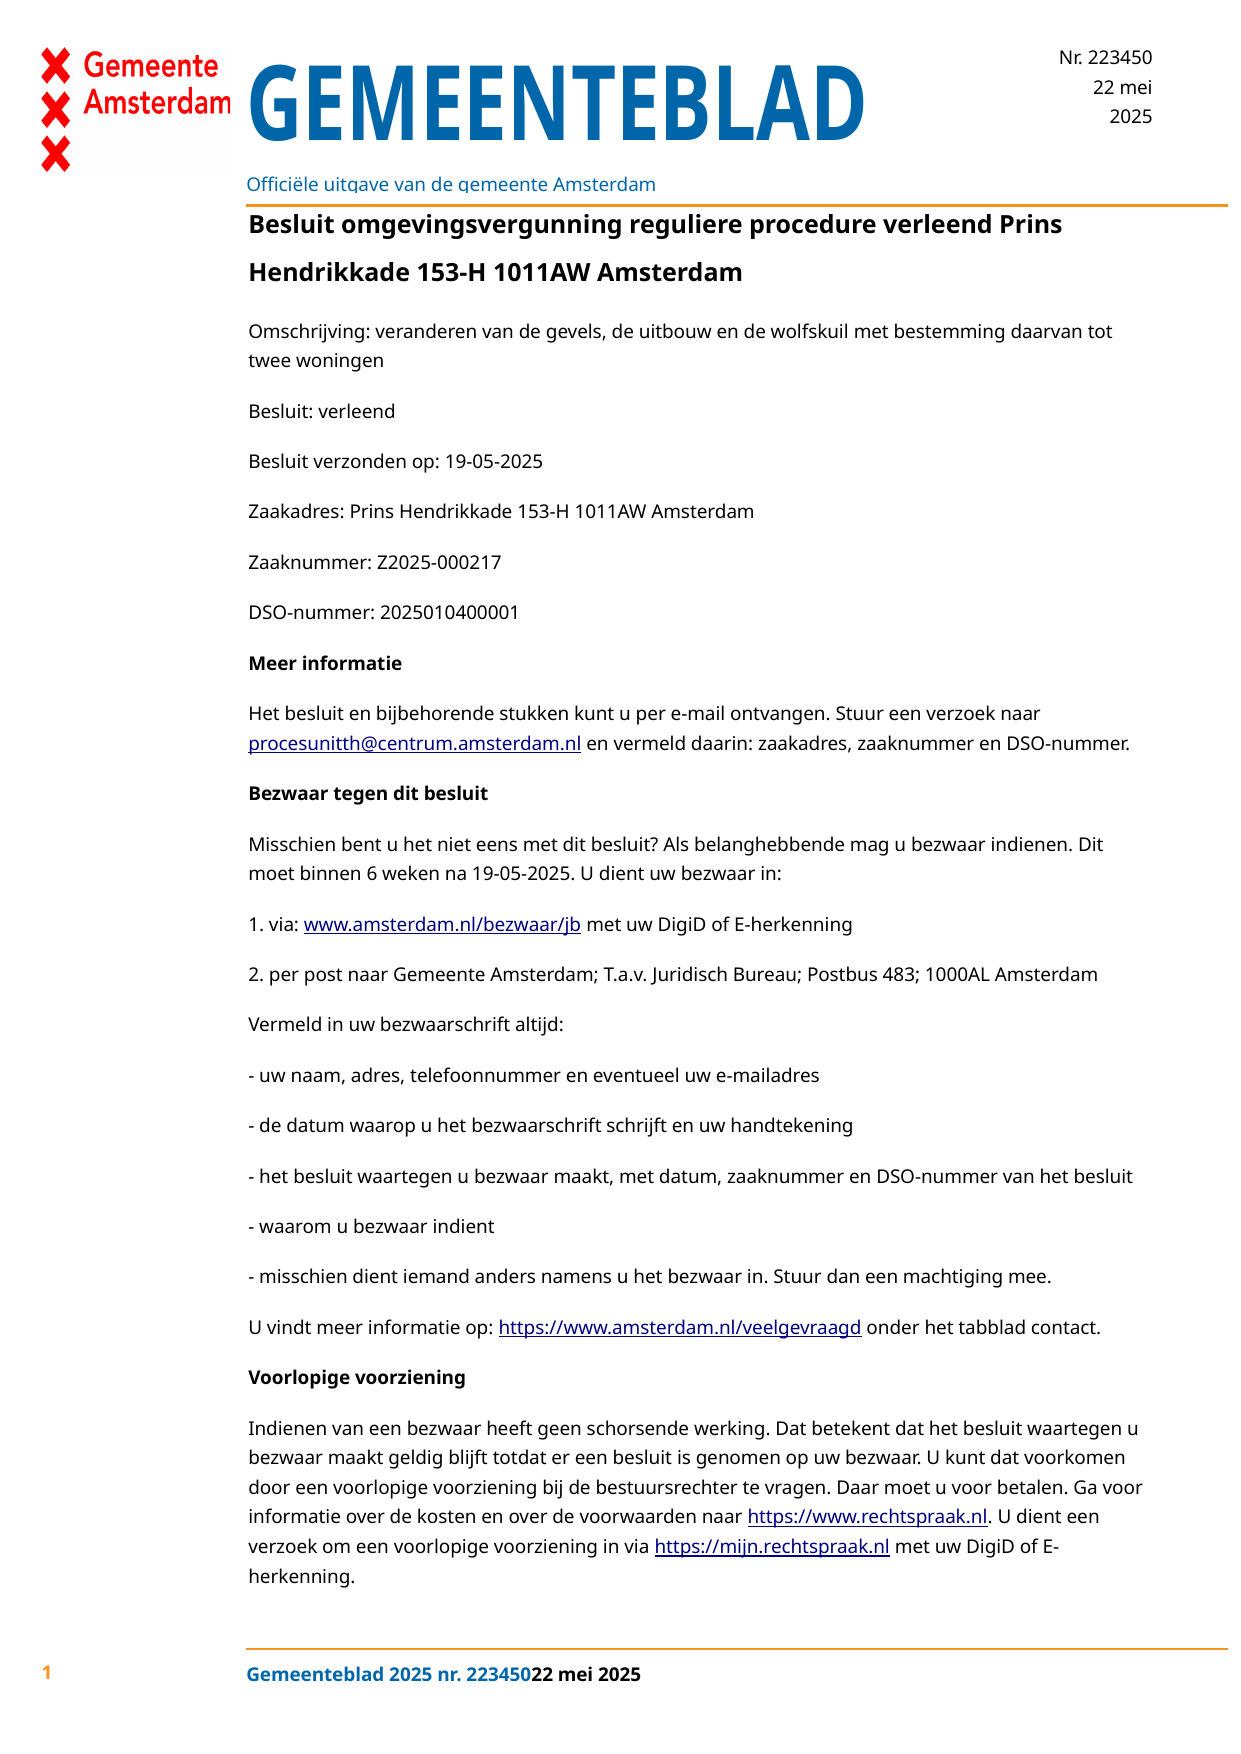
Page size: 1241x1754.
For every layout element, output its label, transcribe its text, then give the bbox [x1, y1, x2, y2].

text Voorlopige voorziening [248, 1364, 1152, 1390]
text Omschrijving: veranderen van de gevels, de uitbouw en de wolfskuil met bestemming daarvan tot twee woningen [248, 318, 1152, 373]
text Zaaknummer: Z2025-000217 [248, 549, 1152, 575]
text Misschien bent u het niet eens met dit besluit? Als belanghebbende mag u bezwaar indienen. Dit moet binnen 6 weken na 19-05-2025. U dient uw bezwaar in: [248, 831, 1152, 886]
text - waarom u bezwaar indient [248, 1213, 1152, 1239]
text Bezwaar tegen dit besluit [248, 780, 1152, 806]
text - misschien dient iemand anders namens u het bezwaar in. Stuur dan een machtiging mee. [248, 1264, 1152, 1289]
text U vindt meer informatie op: https://www.amsterdam.nl/veelgevraagd onder het tabblad contact. [248, 1314, 1152, 1340]
text Zaakadres: Prins Hendrikkade 153-H 1011AW Amsterdam [248, 499, 1152, 524]
text 1. via: www.amsterdam.nl/bezwaar/jb met uw DigiD of E-herkenning [248, 911, 1152, 937]
text Besluit: verleend [248, 398, 1152, 424]
text Het besluit en bijbehorende stukken kunt u per e-mail ontvangen. Stuur een verzoek naar procesunitth@centrum.amsterdam.nl en vermeld daarin: zaakadres, zaaknummer en DSO-nummer. [248, 700, 1152, 756]
text Vermeld in uw bezwaarschrift altijd: [248, 1012, 1152, 1037]
text DSO-nummer: 2025010400001 [248, 599, 1152, 625]
text 2. per post naar Gemeente Amsterdam; T.a.v. Juridisch Bureau; Postbus 483; 1000AL Amsterdam [248, 961, 1152, 987]
text Indienen van een bezwaar heeft geen schorsende werking. Dat betekent dat het besluit waartegen u bezwaar maakt geldig blijft totdat er een besluit is genomen op uw bezwaar. U kunt dat voorkomen door een voorlopige voorziening bij de bestuursrechter te vragen. Daar moet u voor betalen. Ga voor informatie over de kosten en over de voorwaarden naar https://www.rechtspraak.nl. U dient een verzoek om een voorlopige voorziening in via https://mijn.rechtspraak.nl met uw DigiD of E-herkenning. [248, 1415, 1152, 1589]
text - de datum waarop u het bezwaarschrift schrijft en uw handtekening [248, 1112, 1152, 1138]
picture [41, 47, 231, 172]
text Meer informatie [248, 650, 1152, 676]
text - uw naam, adres, telefoonnummer en eventueel uw e-mailadres [248, 1062, 1152, 1088]
text Besluit omgevingsvergunning reguliere procedure verleend Prins Hendrikkade 153-H 1011AW Amsterdam [248, 207, 1152, 288]
text - het besluit waartegen u bezwaar maakt, met datum, zaaknummer en DSO-nummer van het besluit [248, 1163, 1152, 1189]
text Besluit verzonden op: 19-05-2025 [248, 448, 1152, 474]
